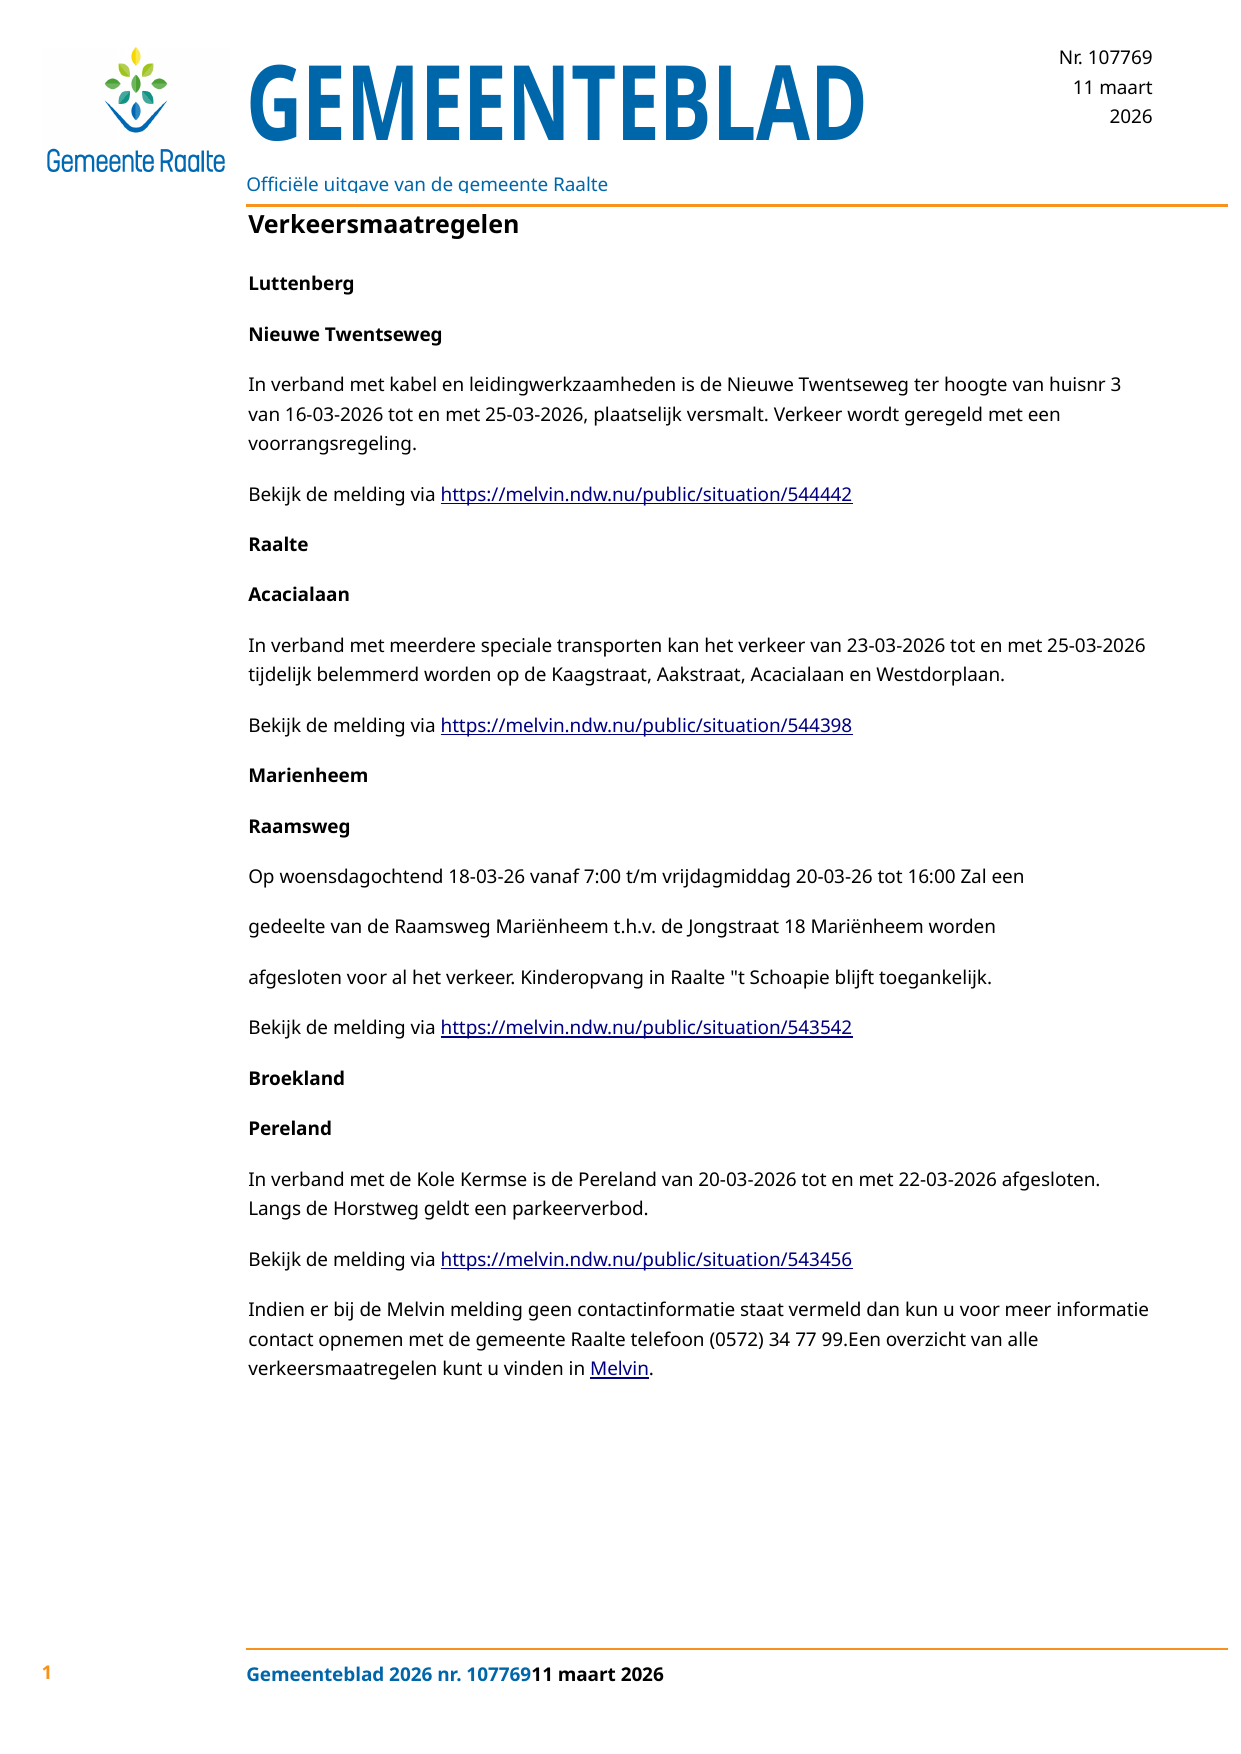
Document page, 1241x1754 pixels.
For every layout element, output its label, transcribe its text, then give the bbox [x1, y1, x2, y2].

text Raalte [248, 531, 1152, 557]
text In verband met de Kole Kermse is de Pereland van 20-03-2026 tot en met 22-03-2026 afgesloten. Langs de Horstweg geldt een parkeerverbod. [248, 1166, 1152, 1221]
text Nieuwe Twentseweg [248, 321, 1152, 346]
text In verband met meerdere speciale transporten kan het verkeer van 23-03-2026 tot en met 25-03-2026 tijdelijk belemmerd worden op de Kaagstraat, Aakstraat, Acacialaan en Westdorplaan. [248, 632, 1152, 687]
text Broekland [248, 1065, 1152, 1091]
text afgesloten voor al het verkeer. Kinderopvang in Raalte "t Schoapie blijft toegankelijk. [248, 964, 1152, 990]
text Bekijk de melding via https://melvin.ndw.nu/public/situation/543542 [248, 1014, 1152, 1040]
text Verkeersmaatregelen [248, 207, 1152, 241]
text gedeelte van de Raamsweg Mariënheem t.h.v. de Jongstraat 18 Mariënheem worden [248, 914, 1152, 939]
text Bekijk de melding via https://melvin.ndw.nu/public/situation/544398 [248, 712, 1152, 738]
text Op woensdagochtend 18-03-26 vanaf 7:00 t/m vrijdagmiddag 20-03-26 tot 16:00 Zal een [248, 863, 1152, 889]
text Bekijk de melding via https://melvin.ndw.nu/public/situation/544442 [248, 481, 1152, 506]
text Acacialaan [248, 582, 1152, 607]
text Luttenberg [248, 270, 1152, 296]
text Pereland [248, 1115, 1152, 1141]
text Raamsweg [248, 813, 1152, 838]
text Indien er bij de Melvin melding geen contactinformatie staat vermeld dan kun u voor meer informatie contact opnemen met de gemeente Raalte telefoon (0572) 34 77 99.Een overzicht van alle verkeersmaatregelen kunt u vinden in Melvin. [248, 1296, 1152, 1381]
picture [41, 47, 231, 172]
text Bekijk de melding via https://melvin.ndw.nu/public/situation/543456 [248, 1246, 1152, 1271]
text In verband met kabel en leidingwerkzaamheden is de Nieuwe Twentseweg ter hoogte van huisnr 3 van 16-03-2026 tot en met 25-03-2026, plaatselijk versmalt. Verkeer wordt geregeld met een voorrangsregeling. [248, 371, 1152, 456]
text Marienheem [248, 762, 1152, 788]
